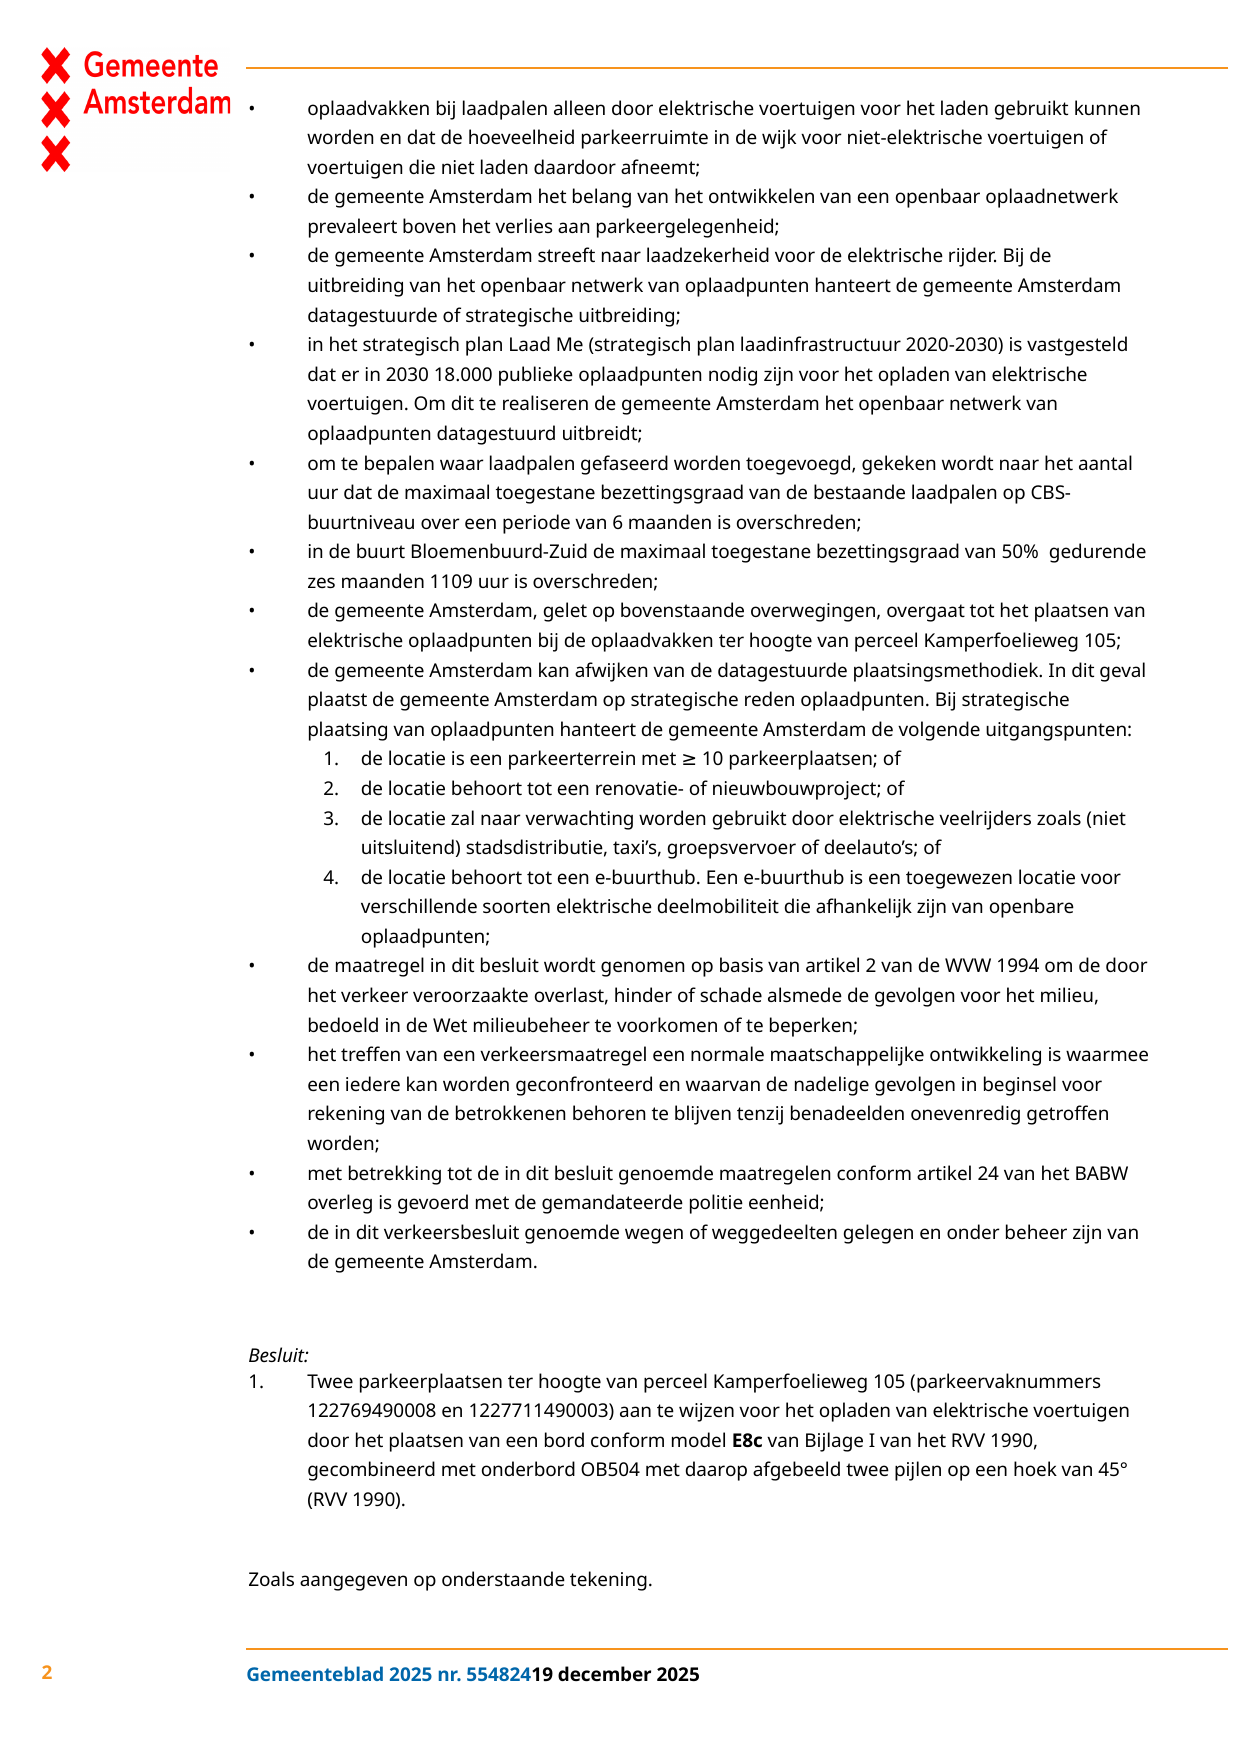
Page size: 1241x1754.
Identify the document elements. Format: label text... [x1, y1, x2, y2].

list de locatie is een parkeerterrein met ≥ 10 parkeerplaatsen; of [323, 746, 1152, 771]
list Twee parkeerplaatsen ter hoogte van perceel Kamperfoelieweg 105 (parkeervaknummers 122769490008 en 1227711490003) aan te wijzen voor het opladen van elektrische voertuigen door het plaatsen van een bord conform model E8c van Bijlage I van het RVV 1990, gecombineerd met onderbord OB504 met daarop afgebeeld twee pijlen op een hoek van 45° (RVV 1990). [248, 1368, 1152, 1512]
text Besluit: [248, 1342, 1152, 1368]
list de locatie behoort tot een e-buurthub. Een e-buurthub is een toegewezen locatie voor verschillende soorten elektrische deelmobiliteit die afhankelijk zijn van openbare oplaadpunten; [323, 864, 1152, 949]
list de gemeente Amsterdam streeft naar laadzekerheid voor de elektrische rijder. Bij de uitbreiding van het openbaar netwerk van oplaadpunten hanteert de gemeente Amsterdam datagestuurde of strategische uitbreiding; [248, 243, 1152, 328]
list de locatie behoort tot een renovatie- of nieuwbouwproject; of [323, 775, 1152, 801]
list de maatregel in dit besluit wordt genomen op basis van artikel 2 van de WVW 1994 om de door het verkeer veroorzaakte overlast, hinder of schade alsmede de gevolgen voor het milieu, bedoeld in de Wet milieubeheer te voorkomen of te beperken; [248, 953, 1152, 1038]
text Zoals aangegeven op onderstaande tekening. [248, 1566, 1152, 1592]
list met betrekking tot de in dit besluit genoemde maatregelen conform artikel 24 van het BABW overleg is gevoerd met de gemandateerde politie eenheid; [248, 1160, 1152, 1215]
list de gemeente Amsterdam het belang van het ontwikkelen van een openbaar oplaadnetwerk prevaleert boven het verlies aan parkeergelegenheid; [248, 183, 1152, 239]
list in de buurt Bloemenbuurd-Zuid de maximaal toegestane bezettingsgraad van 50% gedurende zes maanden 1109 uur is overschreden; [248, 538, 1152, 594]
list de locatie zal naar verwachting worden gebruikt door elektrische veelrijders zoals (niet uitsluitend) stadsdistributie, taxi’s, groepsvervoer of deelauto’s; of [323, 805, 1152, 860]
list de gemeente Amsterdam, gelet op bovenstaande overwegingen, overgaat tot het plaatsen van elektrische oplaadpunten bij de oplaadvakken ter hoogte van perceel Kamperfoelieweg 105; [248, 598, 1152, 653]
list oplaadvakken bij laadpalen alleen door elektrische voertuigen voor het laden gebruikt kunnen worden en dat de hoeveelheid parkeerruimte in de wijk voor niet-elektrische voertuigen of voertuigen die niet laden daardoor afneemt; [248, 95, 1152, 180]
list de gemeente Amsterdam kan afwijken van de datagestuurde plaatsingsmethodiek. In dit geval plaatst de gemeente Amsterdam op strategische reden oplaadpunten. Bij strategische plaatsing van oplaadpunten hanteert de gemeente Amsterdam de volgende uitgangspunten: [248, 657, 1152, 742]
list de in dit verkeersbesluit genoemde wegen of weggedeelten gelegen en onder beheer zijn van de gemeente Amsterdam. [248, 1219, 1152, 1274]
list in het strategisch plan Laad Me (strategisch plan laadinfrastructuur 2020-2030) is vastgesteld dat er in 2030 18.000 publieke oplaadpunten nodig zijn voor het opladen van elektrische voertuigen. Om dit te realiseren de gemeente Amsterdam het openbaar netwerk van oplaadpunten datagestuurd uitbreidt; [248, 331, 1152, 446]
list het treffen van een verkeersmaatregel een normale maatschappelijke ontwikkeling is waarmee een iedere kan worden geconfronteerd en waarvan de nadelige gevolgen in beginsel voor rekening van de betrokkenen behoren te blijven tenzij benadeelden onevenredig getroffen worden; [248, 1041, 1152, 1156]
list om te bepalen waar laadpalen gefaseerd worden toegevoegd, gekeken wordt naar het aantal uur dat de maximaal toegestane bezettingsgraad van de bestaande laadpalen op CBS-buurtniveau over een periode van 6 maanden is overschreden; [248, 450, 1152, 535]
picture [41, 47, 231, 172]
